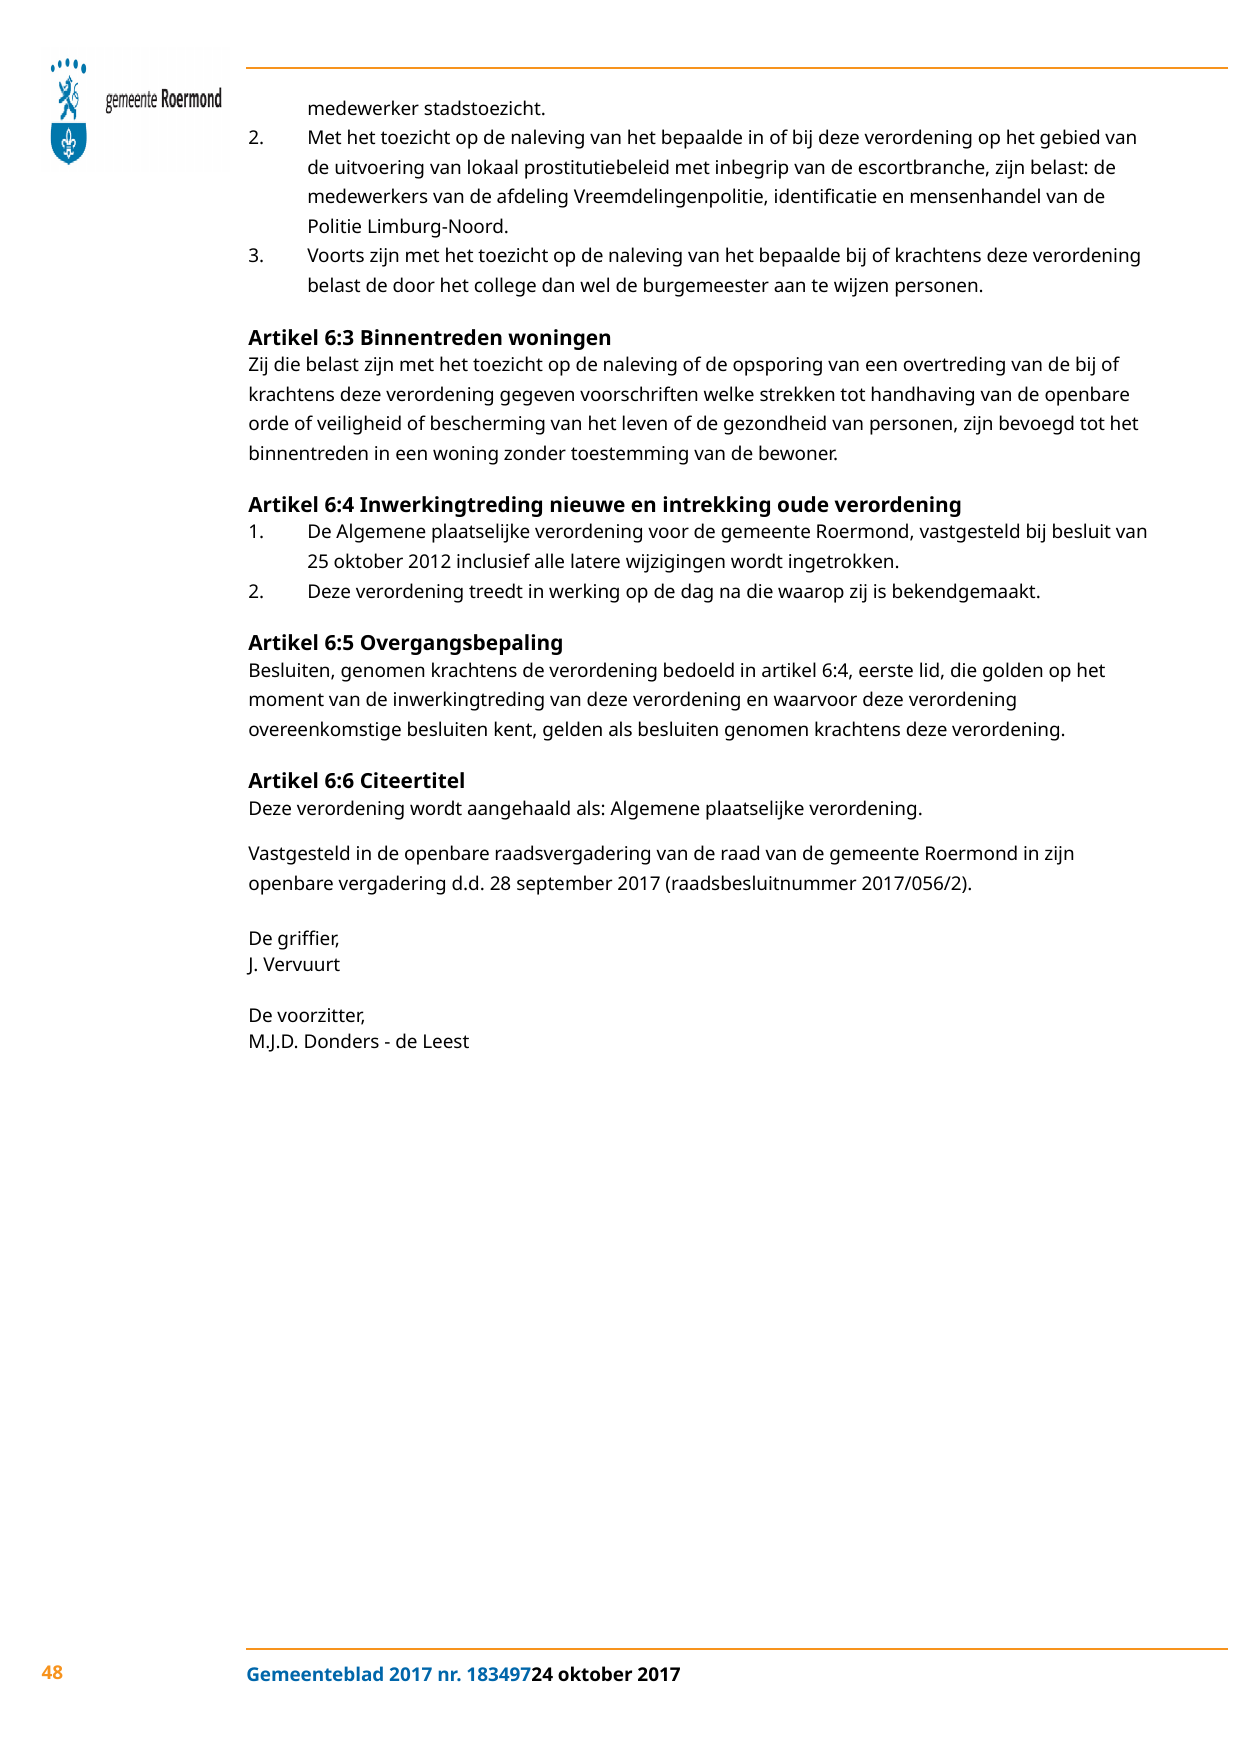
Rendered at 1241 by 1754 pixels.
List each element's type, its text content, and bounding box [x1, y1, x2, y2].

list Deze verordening treedt in werking op de dag na die waarop zij is bekendgemaakt. [248, 578, 1152, 604]
text Besluiten, genomen krachtens de verordening bedoeld in artikel 6:4, eerste lid, die golden op het moment van de inwerkingtreding van deze verordening en waarvoor deze verordening overeenkomstige besluiten kent, gelden als besluiten genomen krachtens deze verordening. [248, 657, 1152, 742]
text Deze verordening wordt aangehaald als: Algemene plaatselijke verordening. [248, 795, 1152, 821]
text Zij die belast zijn met het toezicht op de naleving of de opsporing van een overtreding van de bij of krachtens deze verordening gegeven voorschriften welke strekken tot handhaving van de openbare orde of veiligheid of bescherming van het leven of de gezondheid van personen, zijn bevoegd tot het binnentreden in een woning zonder toestemming van de bewoner. [248, 351, 1152, 466]
list medewerker stadstoezicht. [248, 95, 1152, 121]
list Met het toezicht op de naleving van het bepaalde in of bij deze verordening op het gebied van de uitvoering van lokaal prostitutiebeleid met inbegrip van de escortbranche, zijn belast: de medewerkers van de afdeling Vreemdelingenpolitie, identificatie en mensenhandel van de Politie Limburg-Noord. [248, 124, 1152, 239]
text Vastgesteld in de openbare raadsvergadering van de raad van de gemeente Roermond in zijn openbare vergadering d.d. 28 september 2017 (raadsbesluitnummer 2017/056/2). [248, 840, 1152, 896]
picture [41, 47, 231, 172]
list De Algemene plaatselijke verordening voor de gemeente Roermond, vastgesteld bij besluit van 25 oktober 2012 inclusief alle latere wijzigingen wordt ingetrokken. [248, 519, 1152, 574]
text Artikel 6:6 Citeertitel [248, 766, 1152, 795]
text M.J.D. Donders - de Leest [248, 1028, 1152, 1054]
text Artikel 6:5 Overgangsbepaling [248, 628, 1152, 657]
text J. Vervuurt [248, 951, 1152, 977]
text De voorzitter, [248, 1002, 1152, 1028]
text Artikel 6:3 Binnentreden woningen [248, 323, 1152, 351]
text Artikel 6:4 Inwerkingtreding nieuwe en intrekking oude verordening [248, 490, 1152, 519]
text De griffier, [248, 925, 1152, 951]
list Voorts zijn met het toezicht op de naleving van het bepaalde bij of krachtens deze verordening belast de door het college dan wel de burgemeester aan te wijzen personen. [248, 243, 1152, 298]
